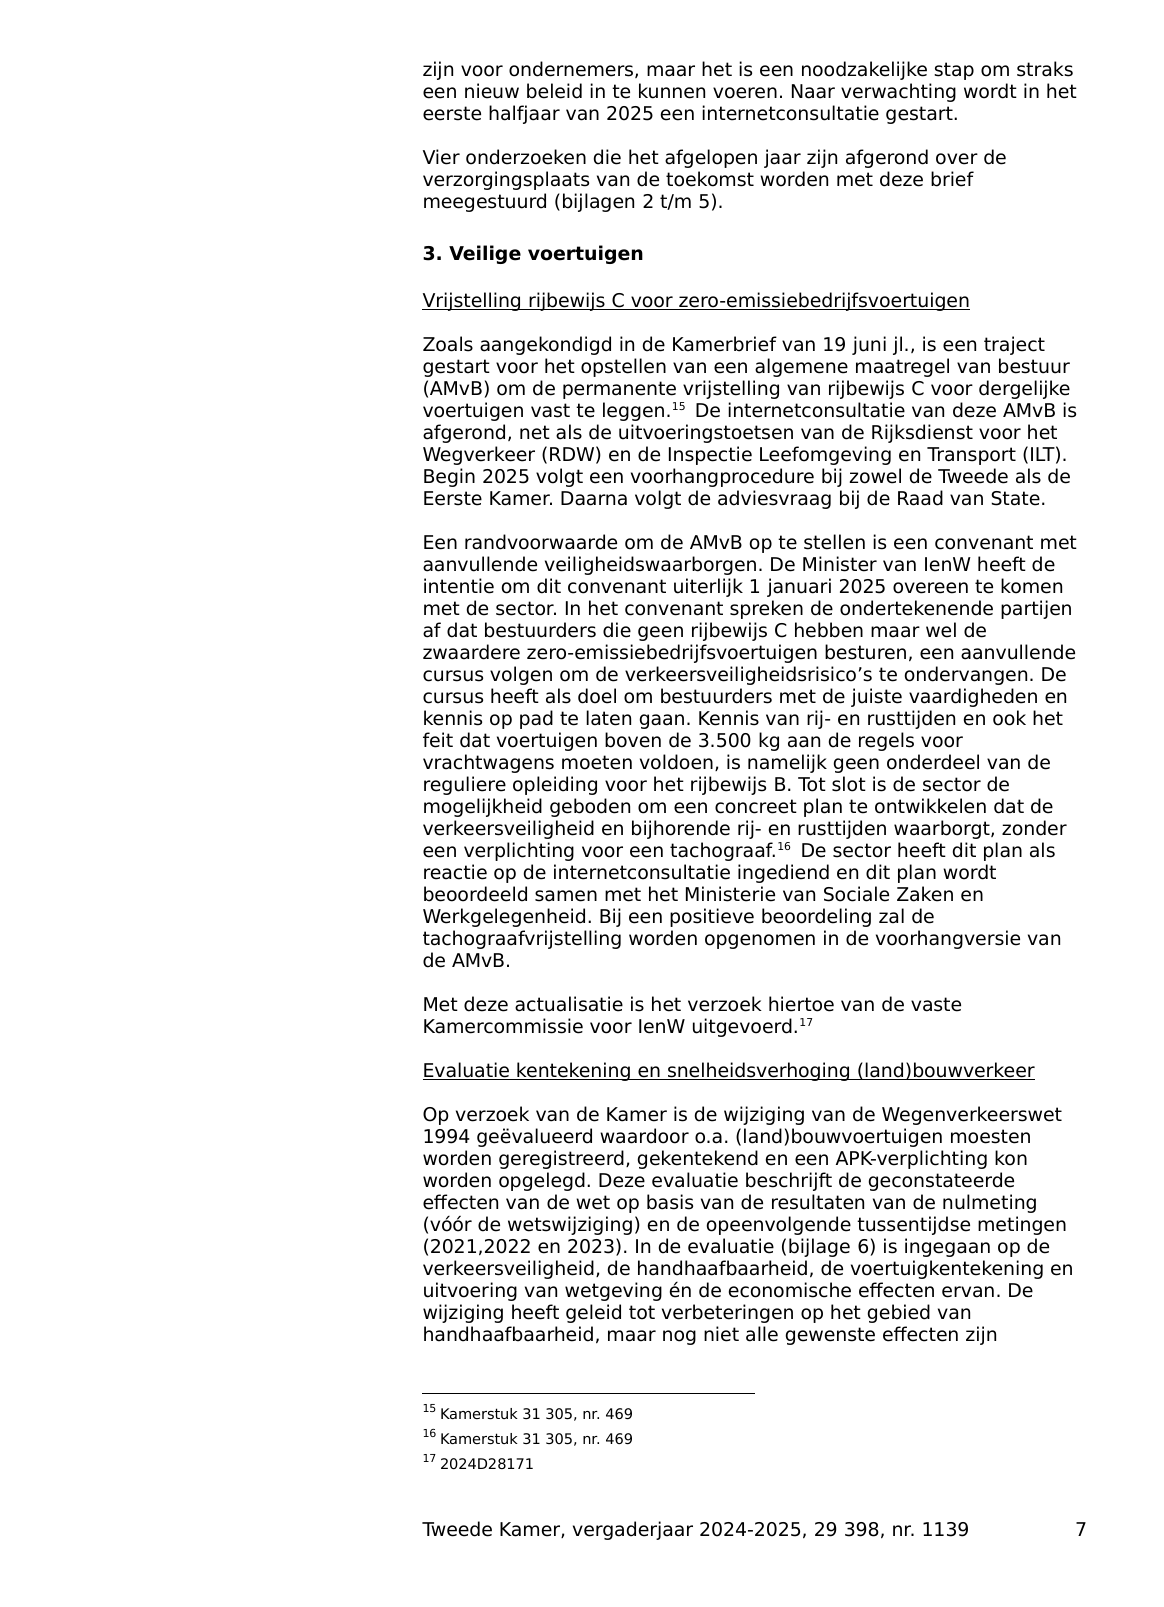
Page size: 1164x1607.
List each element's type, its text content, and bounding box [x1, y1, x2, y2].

text Op verzoek van de Kamer is de wijziging van de Wegenverkeerswet 1994 geëvalueerd waardoor o.a. (land)bouwvoertuigen moesten worden geregistreerd, gekentekend en een APK-verplichting kon worden opgelegd. Deze evaluatie beschrijft de geconstateerde effecten van de wet op basis van de resultaten van de nulmeting (vóór de wetswijziging) en de opeenvolgende tussentijdse metingen (2021,2022 en 2023). In de evaluatie (bijlage 6) is ingegaan op de verkeersveiligheid, de handhaafbaarheid, de voertuigkentekening en uitvoering van wetgeving én de economische effecten ervan. De wijziging heeft geleid tot verbeteringen op het gebied van handhaafbaarheid, maar nog niet alle gewenste effecten zijn [422, 1104, 1087, 1346]
text Vier onderzoeken die het afgelopen jaar zijn afgerond over de verzorgingsplaats van de toekomst worden met deze brief meegestuurd (bijlagen 2 t/m 5). [422, 147, 1087, 213]
text Een randvoorwaarde om de AMvB op te stellen is een convenant met aanvullende veiligheidswaarborgen. De Minister van IenW heeft de intentie om dit convenant uiterlijk 1 januari 2025 overeen te komen met de sector. In het convenant spreken de ondertekenende partijen af dat bestuurders die geen rijbewijs C hebben maar wel de zwaardere zero-emissiebedrijfsvoertuigen besturen, een aanvullende cursus volgen om de verkeersveiligheidsrisico’s te ondervangen. De cursus heeft als doel om bestuurders met de juiste vaardigheden en kennis op pad te laten gaan. Kennis van rij- en rusttijden en ook het feit dat voertuigen boven de 3.500 kg aan de regels voor vrachtwagens moeten voldoen, is namelijk geen onderdeel van de reguliere opleiding voor het rijbewijs B. Tot slot is de sector de mogelijkheid geboden om een concreet plan te ontwikkelen dat de verkeersveiligheid en bijhorende rij- en rusttijden waarborgt, zonder een verplichting voor een tachograaf. De sector heeft dit plan als reactie op de internetconsultatie ingediend en dit plan wordt beoordeeld samen met het Ministerie van Sociale Zaken en Werkgelegenheid. Bij een positieve beoordeling zal de tachograafvrijstelling worden opgenomen in de voorhangversie van de AMvB. [422, 532, 1087, 972]
subtitle Vrijstelling rijbewijs C voor zero-emissiebedrijfsvoertuigen [422, 290, 1087, 312]
text Kamerstuk 31 305, nr. 469 [422, 1427, 1087, 1449]
subtitle Evaluatie kentekening en snelheidsverhoging (land)bouwverkeer [422, 1060, 1087, 1082]
text Kamerstuk 31 305, nr. 469 [422, 1402, 1087, 1424]
text zijn voor ondernemers, maar het is een noodzakelijke stap om straks een nieuw beleid in te kunnen voeren. Naar verwachting wordt in het eerste halfjaar van 2025 een internetconsultatie gestart. [422, 59, 1087, 125]
text Zoals aangekondigd in de Kamerbrief van 19 juni jl., is een traject gestart voor het opstellen van een algemene maatregel van bestuur (AMvB) om de permanente vrijstelling van rijbewijs C voor dergelijke voertuigen vast te leggen. De internetconsultatie van deze AMvB is afgerond, net als de uitvoeringstoetsen van de Rijksdienst voor het Wegverkeer (RDW) en de Inspectie Leefomgeving en Transport (ILT). Begin 2025 volgt een voorhangprocedure bij zowel de Tweede als de Eerste Kamer. Daarna volgt de adviesvraag bij de Raad van State. [422, 334, 1087, 510]
text 2024D28171 [422, 1452, 1087, 1474]
text Met deze actualisatie is het verzoek hiertoe van de vaste Kamercommissie voor IenW uitgevoerd. [422, 994, 1087, 1038]
subtitle 3. Veilige voertuigen [422, 243, 1087, 265]
